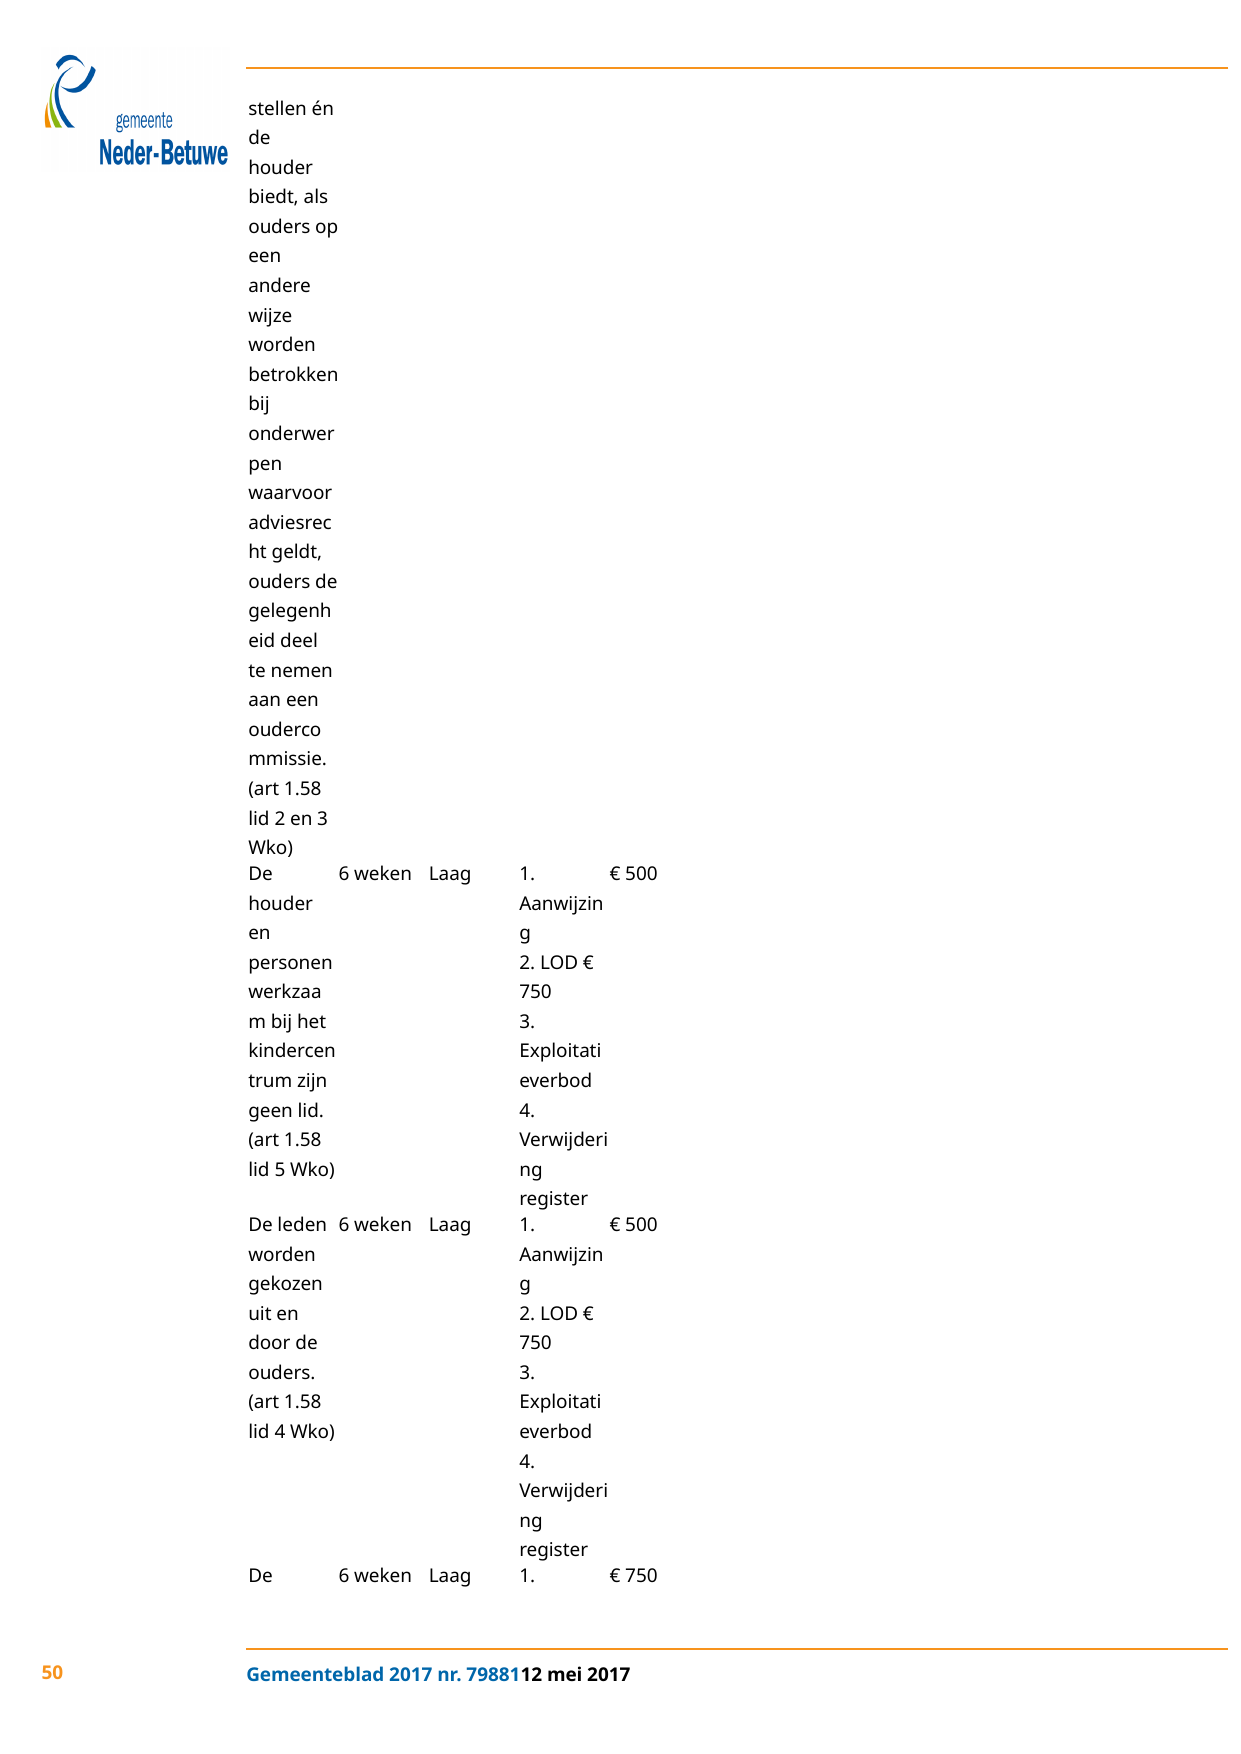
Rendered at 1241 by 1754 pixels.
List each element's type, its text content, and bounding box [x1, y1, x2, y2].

table_cell 6 weken [338, 860, 429, 1211]
table_cell [519, 95, 609, 860]
table_cell 6 weken [338, 1563, 429, 1588]
table_cell 1. Aanwijzing 2. LOD € 750 3. Exploitatieverbod 4. Verwijdering register [519, 860, 609, 1211]
table_cell € 500 [609, 860, 700, 1211]
table_cell 1. [519, 1563, 609, 1588]
table_cell De leden worden gekozen uit en door de ouders. (art 1.58 lid 4 Wko) [248, 1211, 338, 1562]
table_cell stellen én de houder biedt, als ouders op een andere wijze worden betrokken bij onderwerpen waarvoor adviesrecht geldt, ouders de gelegenheid deel te nemen aan een oudercommissie. (art 1.58 lid 2 en 3 Wko) [248, 95, 338, 860]
table_cell 1. Aanwijzing 2. LOD € 750 3. Exploitatieverbod 4. Verwijdering register [519, 1211, 609, 1562]
table_cell De [248, 1563, 338, 1588]
table_cell Laag [429, 1211, 519, 1562]
picture [41, 47, 231, 172]
table_cell 6 weken [338, 1211, 429, 1562]
table_cell Laag [429, 1563, 519, 1588]
table_cell € 750 [609, 1563, 700, 1588]
table_cell Laag [429, 860, 519, 1211]
table_cell [429, 95, 519, 860]
table_cell € 500 [609, 1211, 700, 1562]
table_cell [609, 95, 700, 860]
table_cell [338, 95, 429, 860]
table_cell De houder en personen werkzaam bij het kindercentrum zijn geen lid. (art 1.58 lid 5 Wko) [248, 860, 338, 1211]
